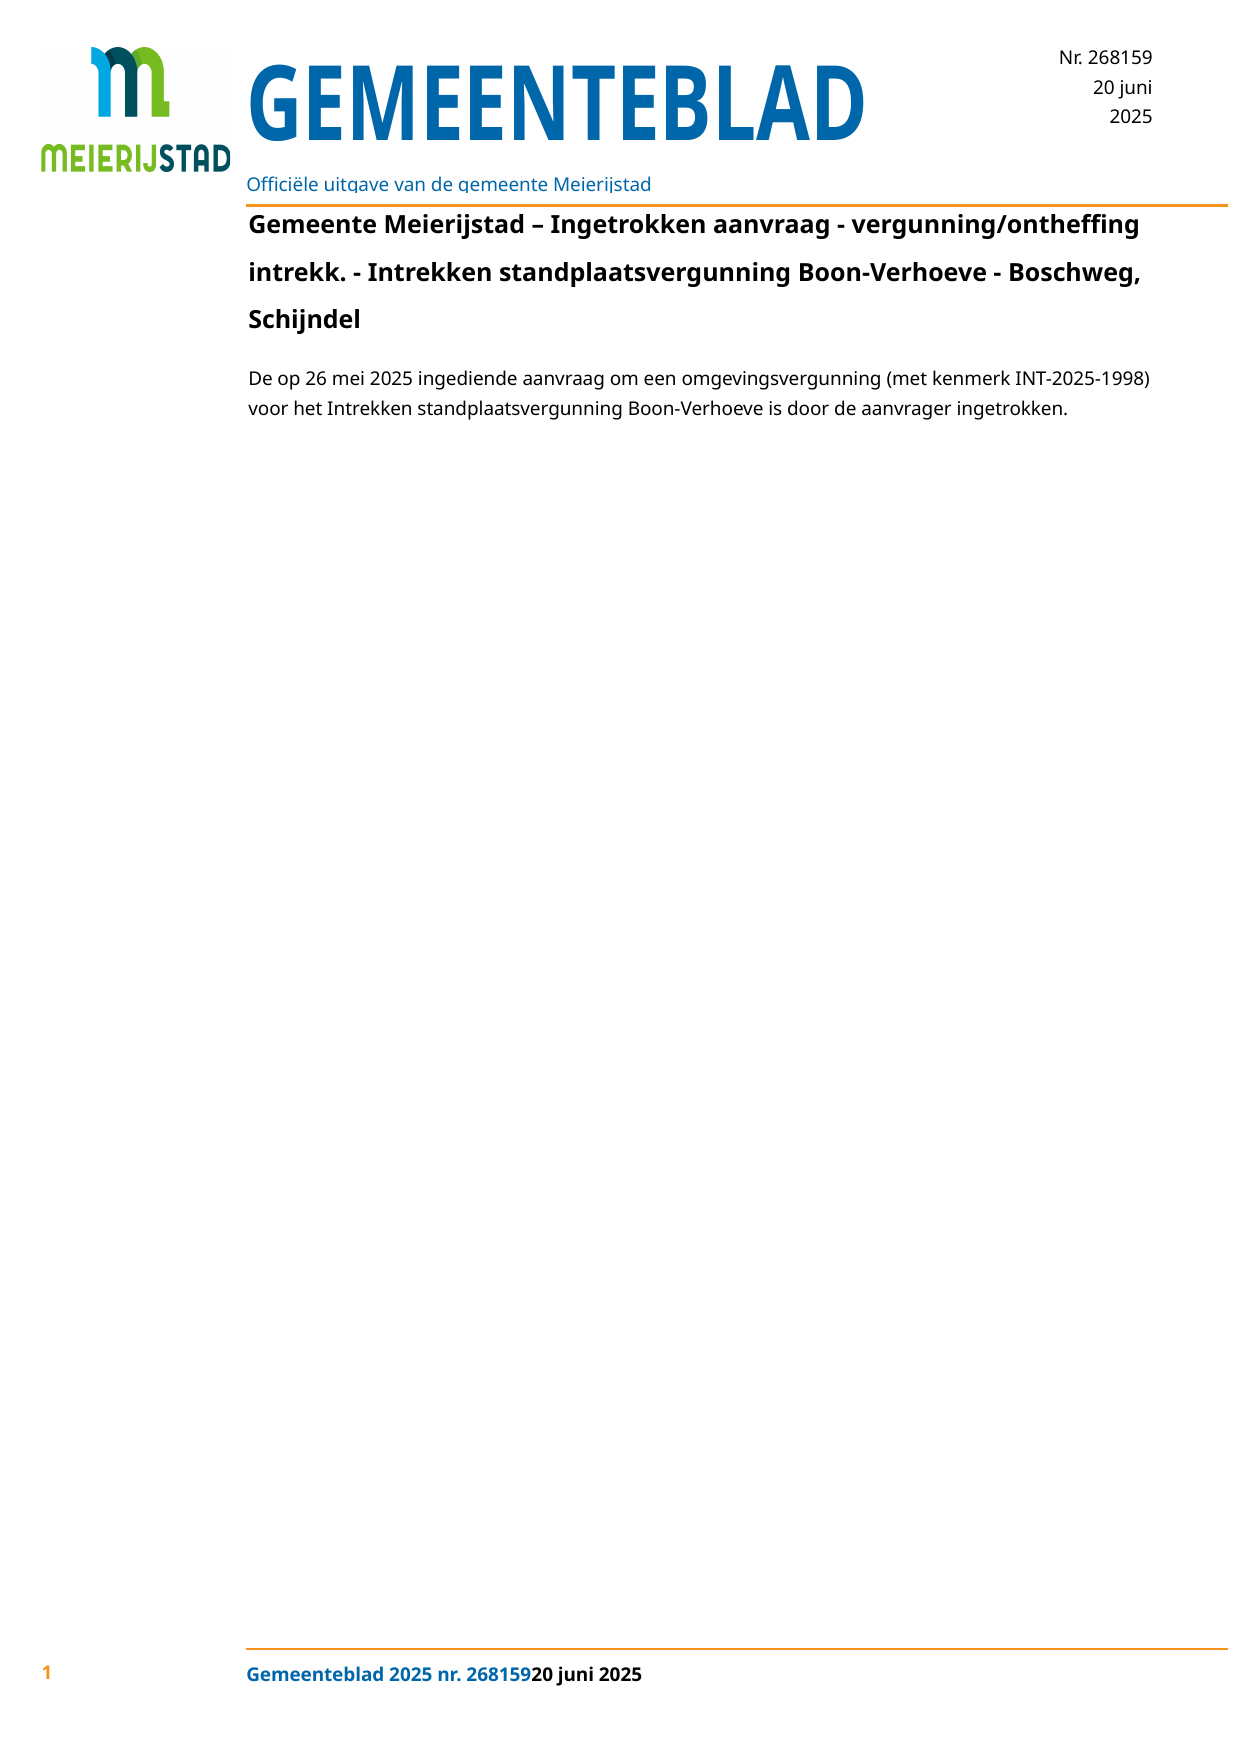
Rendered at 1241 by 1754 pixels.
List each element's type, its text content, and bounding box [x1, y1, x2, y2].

text Gemeente Meierijstad – Ingetrokken aanvraag - vergunning/ontheffing intrekk. - Intrekken standplaatsvergunning Boon-Verhoeve - Boschweg, Schijndel [248, 207, 1152, 336]
text De op 26 mei 2025 ingediende aanvraag om een omgevingsvergunning (met kenmerk INT-2025-1998) voor het Intrekken standplaatsvergunning Boon-Verhoeve is door de aanvrager ingetrokken. [248, 366, 1152, 421]
picture [41, 47, 231, 172]
